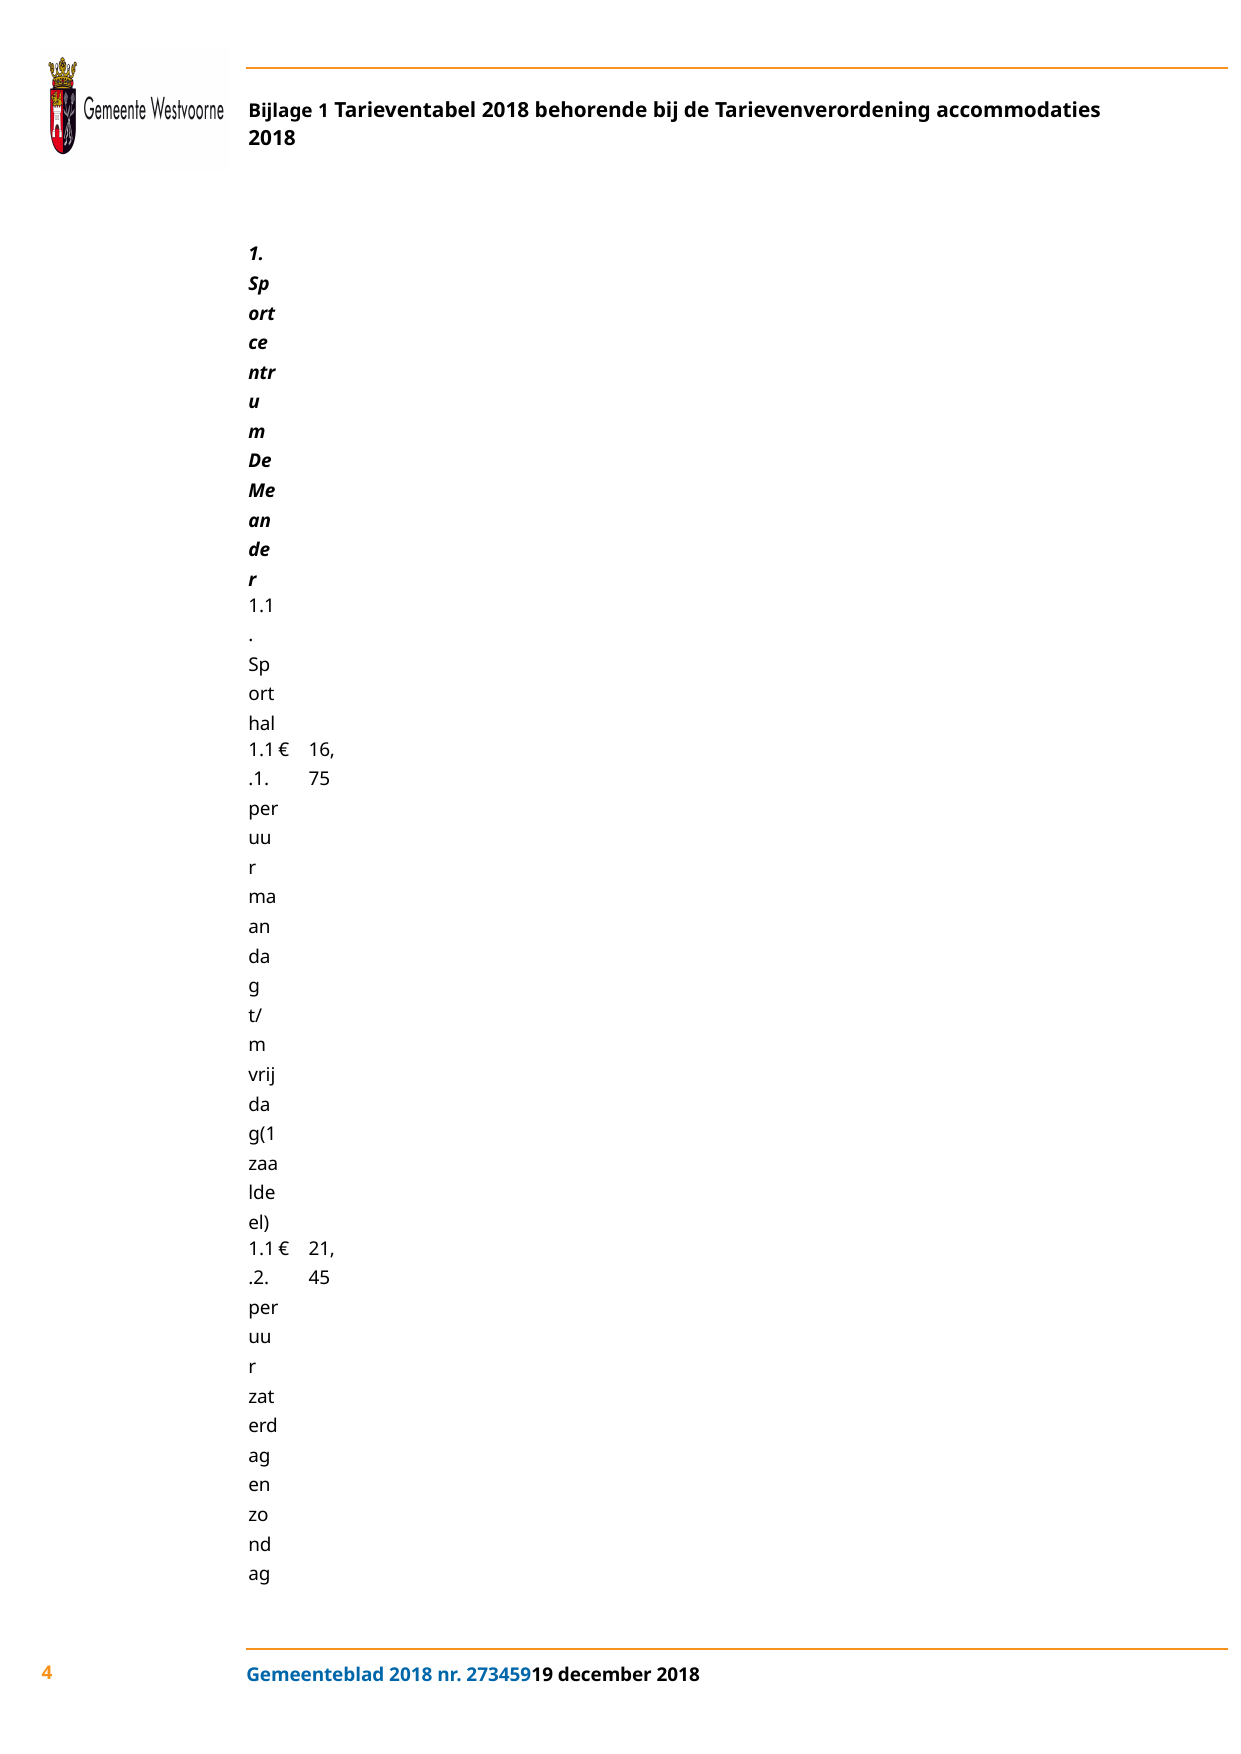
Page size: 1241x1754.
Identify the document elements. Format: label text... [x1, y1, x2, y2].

table_cell € [278, 736, 308, 1235]
table_cell [278, 592, 308, 736]
table_cell 1.1.1. per uur maandag t/m vrijdag(1 zaaldeel) [248, 736, 278, 1235]
table_cell € [278, 1235, 308, 1586]
table_header [369, 241, 398, 592]
table_cell [369, 1235, 398, 1586]
table_cell [399, 1235, 429, 1586]
table_cell [459, 1235, 489, 1586]
table_header 1. Sportcentrum De Meander [248, 241, 278, 592]
table_cell [429, 736, 459, 1235]
table_cell [519, 592, 549, 736]
table_cell [489, 736, 519, 1235]
text Bijlage 1 Tarieventabel 2018 behorende bij de Tarievenverordening accommodaties 2018 [248, 95, 1152, 152]
table_cell [338, 736, 368, 1235]
table_header [278, 241, 308, 592]
table_cell [429, 1235, 459, 1586]
table_cell 21,45 [308, 1235, 338, 1586]
table_cell [308, 592, 338, 736]
table_header [308, 241, 338, 592]
table_header [429, 241, 459, 592]
table_cell 16,75 [308, 736, 338, 1235]
table_cell [369, 736, 398, 1235]
table_cell 1.1.2. per uur zaterdag en zondag [248, 1235, 278, 1586]
table_cell [399, 592, 429, 736]
picture [41, 47, 231, 172]
table_header [338, 241, 368, 592]
table_cell [369, 592, 398, 736]
table_cell [459, 592, 489, 736]
table_cell [399, 736, 429, 1235]
table_cell [429, 592, 459, 736]
table_cell [489, 1235, 519, 1586]
table_cell [338, 1235, 368, 1586]
table_cell [489, 592, 519, 736]
table_cell [338, 592, 368, 736]
table_cell 1.1. Sporthal [248, 592, 278, 736]
table_cell [459, 736, 489, 1235]
table_header [459, 241, 489, 592]
table_header [399, 241, 429, 592]
table_cell [519, 736, 549, 1235]
table_cell [519, 1235, 549, 1586]
